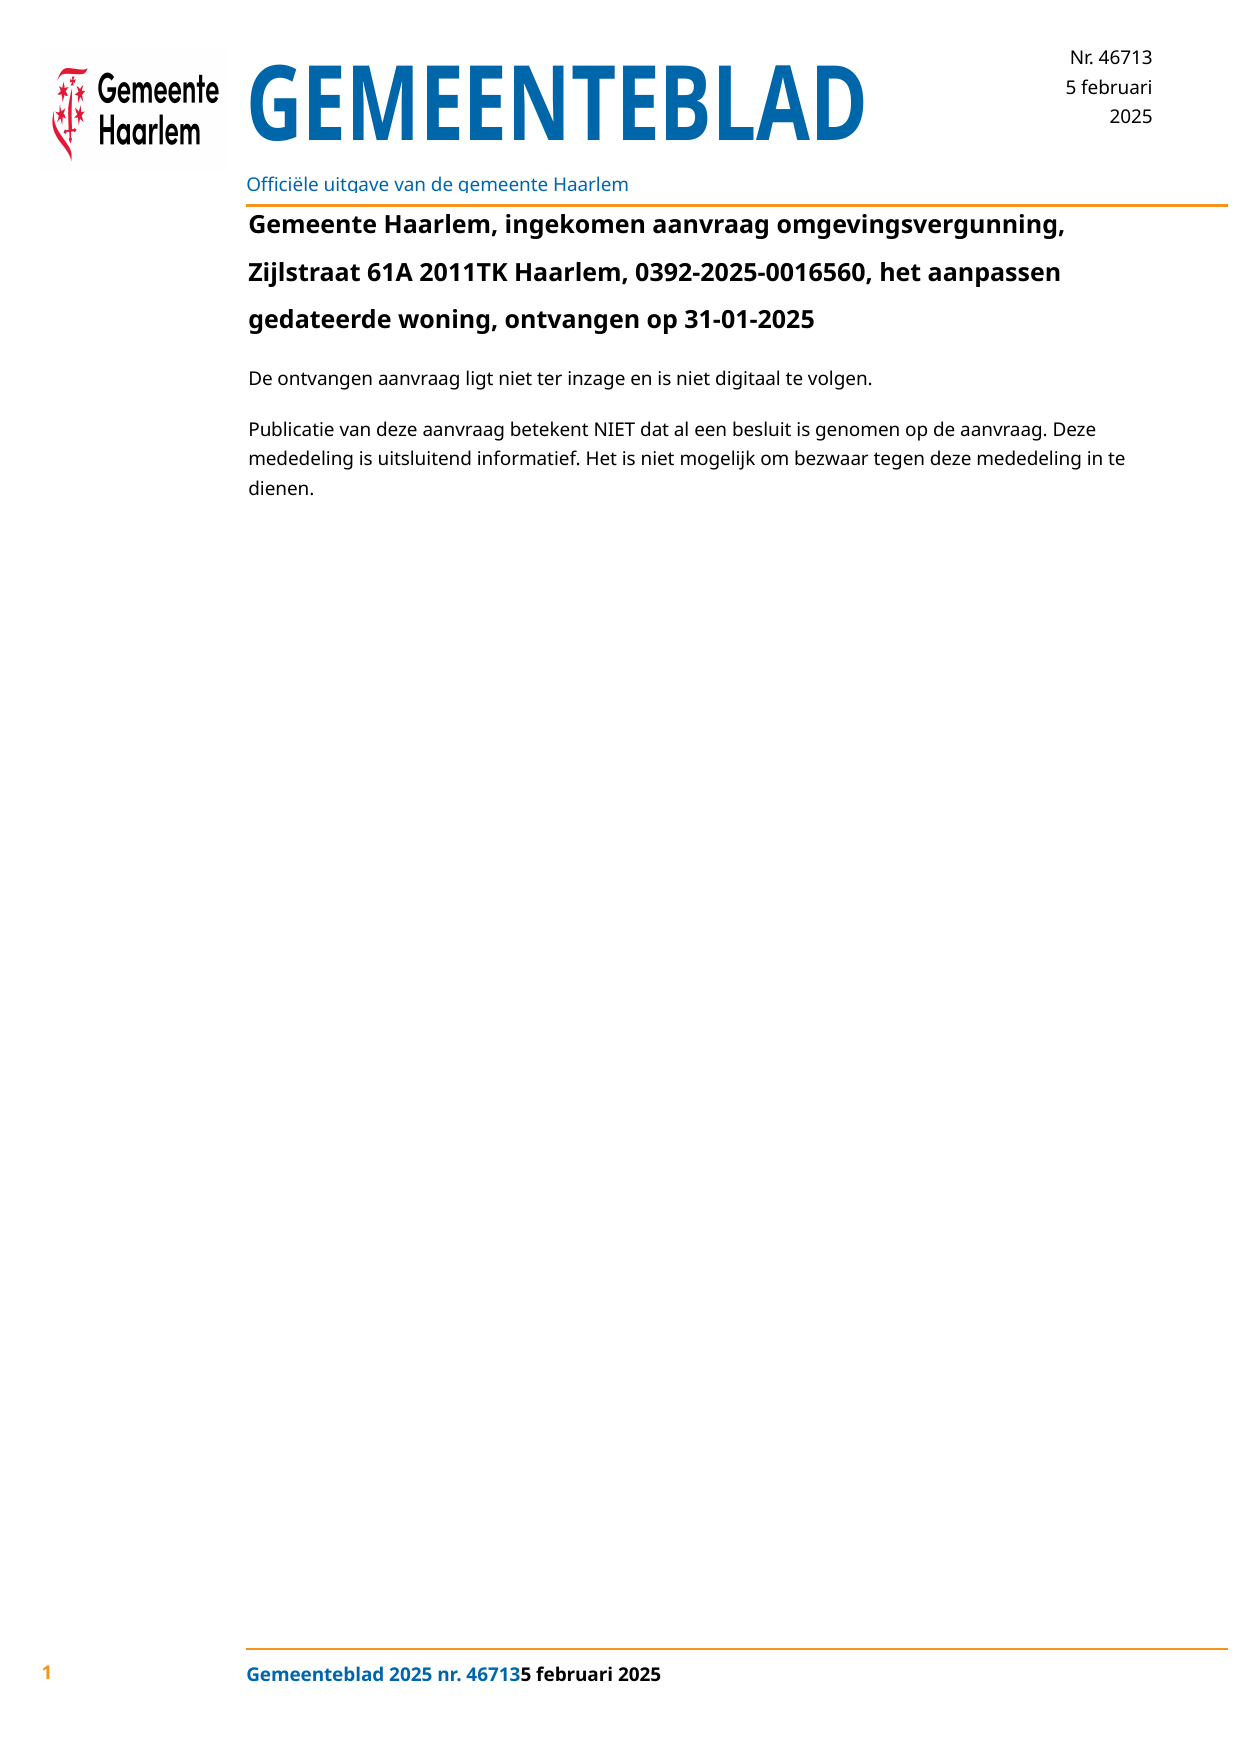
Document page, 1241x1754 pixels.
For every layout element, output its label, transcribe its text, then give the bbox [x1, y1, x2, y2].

text De ontvangen aanvraag ligt niet ter inzage en is niet digitaal te volgen. [248, 366, 1152, 391]
text Gemeente Haarlem, ingekomen aanvraag omgevingsvergunning, Zijlstraat 61A 2011TK Haarlem, 0392-2025-0016560, het aanpassen gedateerde woning, ontvangen op 31-01-2025 [248, 207, 1152, 336]
picture [41, 47, 231, 172]
text Publicatie van deze aanvraag betekent NIET dat al een besluit is genomen op de aanvraag. Deze mededeling is uitsluitend informatief. Het is niet mogelijk om bezwaar tegen deze mededeling in te dienen. [248, 416, 1152, 501]
